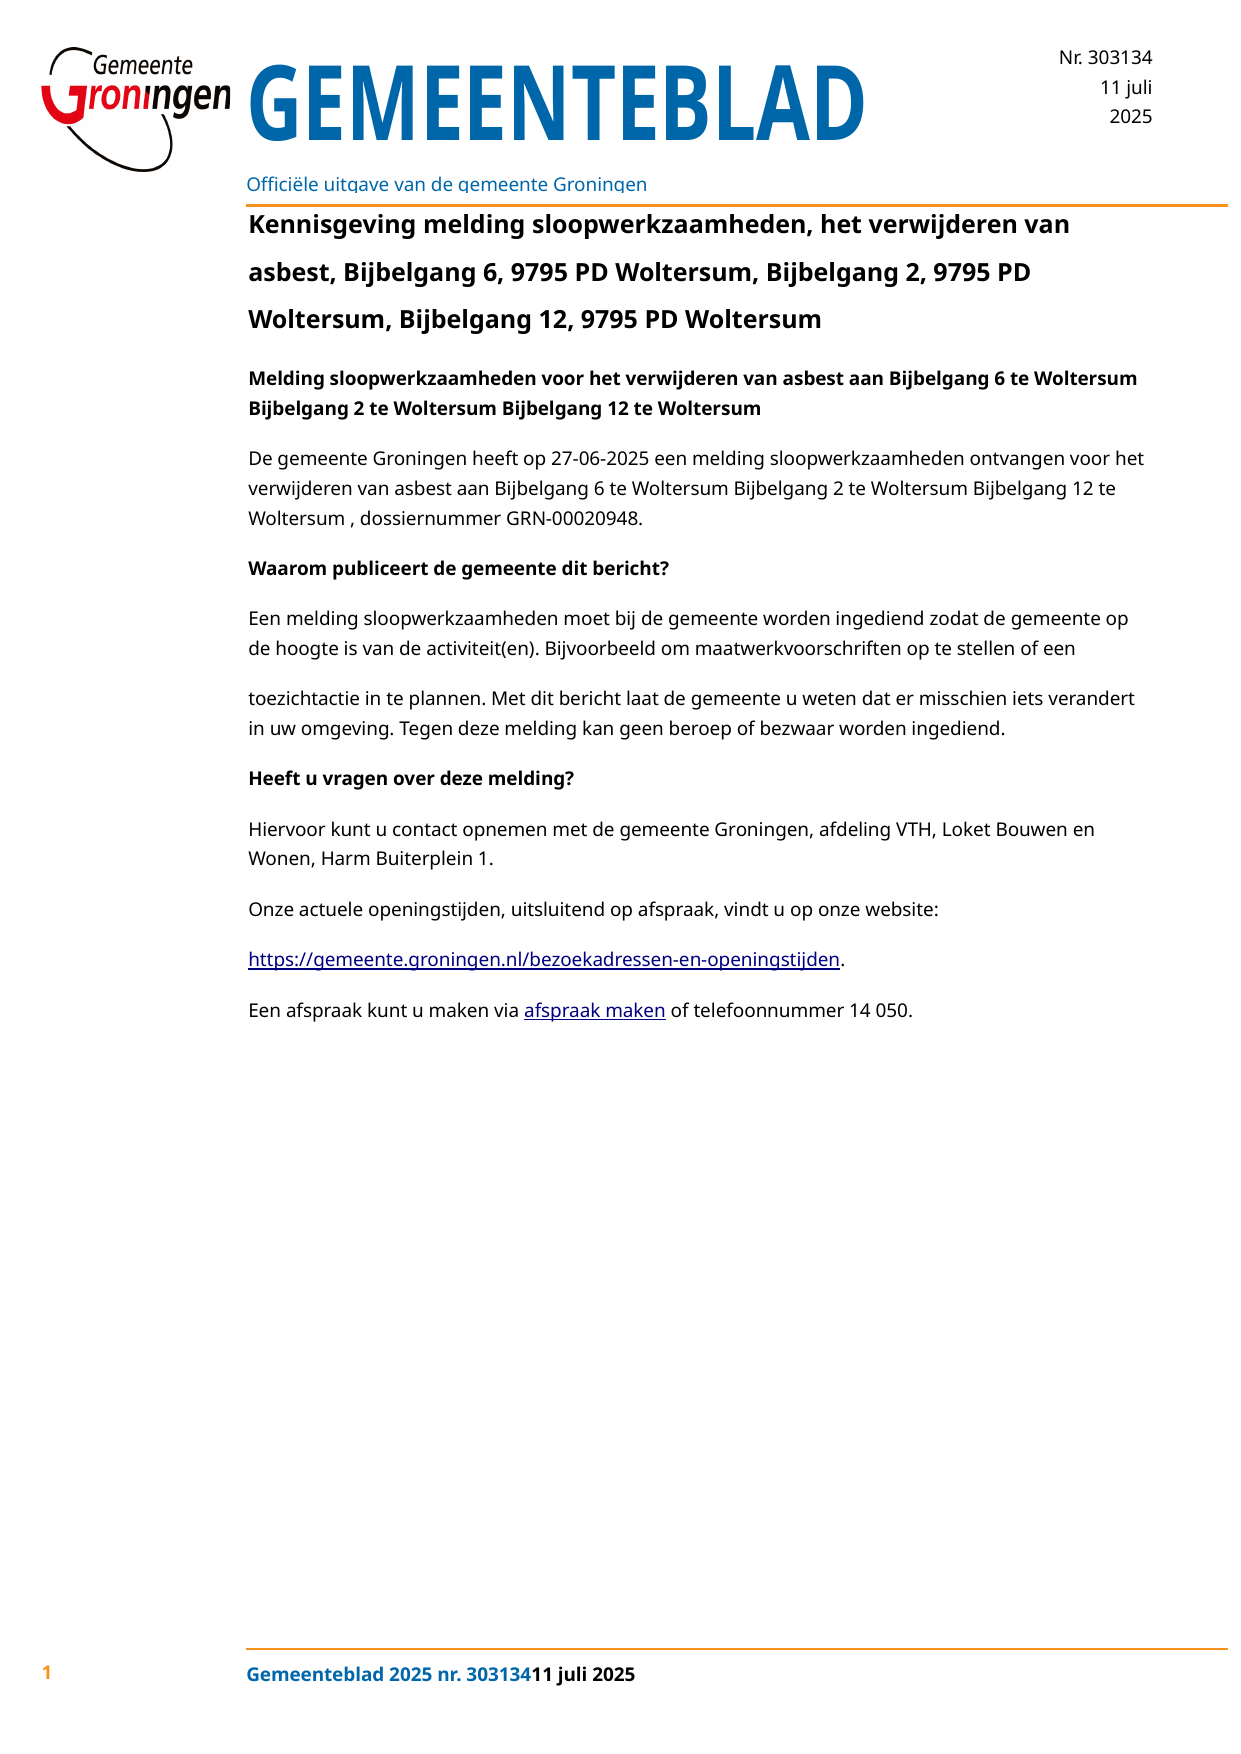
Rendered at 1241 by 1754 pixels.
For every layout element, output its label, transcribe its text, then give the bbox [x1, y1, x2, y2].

text Een afspraak kunt u maken via afspraak maken of telefoonnummer 14 050. [248, 997, 1152, 1022]
text Waarom publiceert de gemeente dit bericht? [248, 555, 1152, 581]
text Onze actuele openingstijden, uitsluitend op afspraak, vindt u op onze website: [248, 896, 1152, 922]
text Melding sloopwerkzaamheden voor het verwijderen van asbest aan Bijbelgang 6 te Woltersum Bijbelgang 2 te Woltersum Bijbelgang 12 te Woltersum [248, 366, 1152, 421]
picture [41, 47, 231, 172]
text Hiervoor kunt u contact opnemen met de gemeente Groningen, afdeling VTH, Loket Bouwen en Wonen, Harm Buiterplein 1. [248, 816, 1152, 871]
text https://gemeente.groningen.nl/bezoekadressen-en-openingstijden. [248, 946, 1152, 972]
text toezichtactie in te plannen. Met dit bericht laat de gemeente u weten dat er misschien iets verandert in uw omgeving. Tegen deze melding kan geen beroep of bezwaar worden ingediend. [248, 686, 1152, 741]
text Een melding sloopwerkzaamheden moet bij de gemeente worden ingediend zodat de gemeente op de hoogte is van de activiteit(en). Bijvoorbeeld om maatwerkvoorschriften op te stellen of een [248, 606, 1152, 661]
text Heeft u vragen over deze melding? [248, 766, 1152, 791]
text De gemeente Groningen heeft op 27-06-2025 een melding sloopwerkzaamheden ontvangen voor het verwijderen van asbest aan Bijbelgang 6 te Woltersum Bijbelgang 2 te Woltersum Bijbelgang 12 te Woltersum , dossiernummer GRN-00020948. [248, 446, 1152, 530]
text Kennisgeving melding sloopwerkzaamheden, het verwijderen van asbest, Bijbelgang 6, 9795 PD Woltersum, Bijbelgang 2, 9795 PD Woltersum, Bijbelgang 12, 9795 PD Woltersum [248, 207, 1152, 336]
